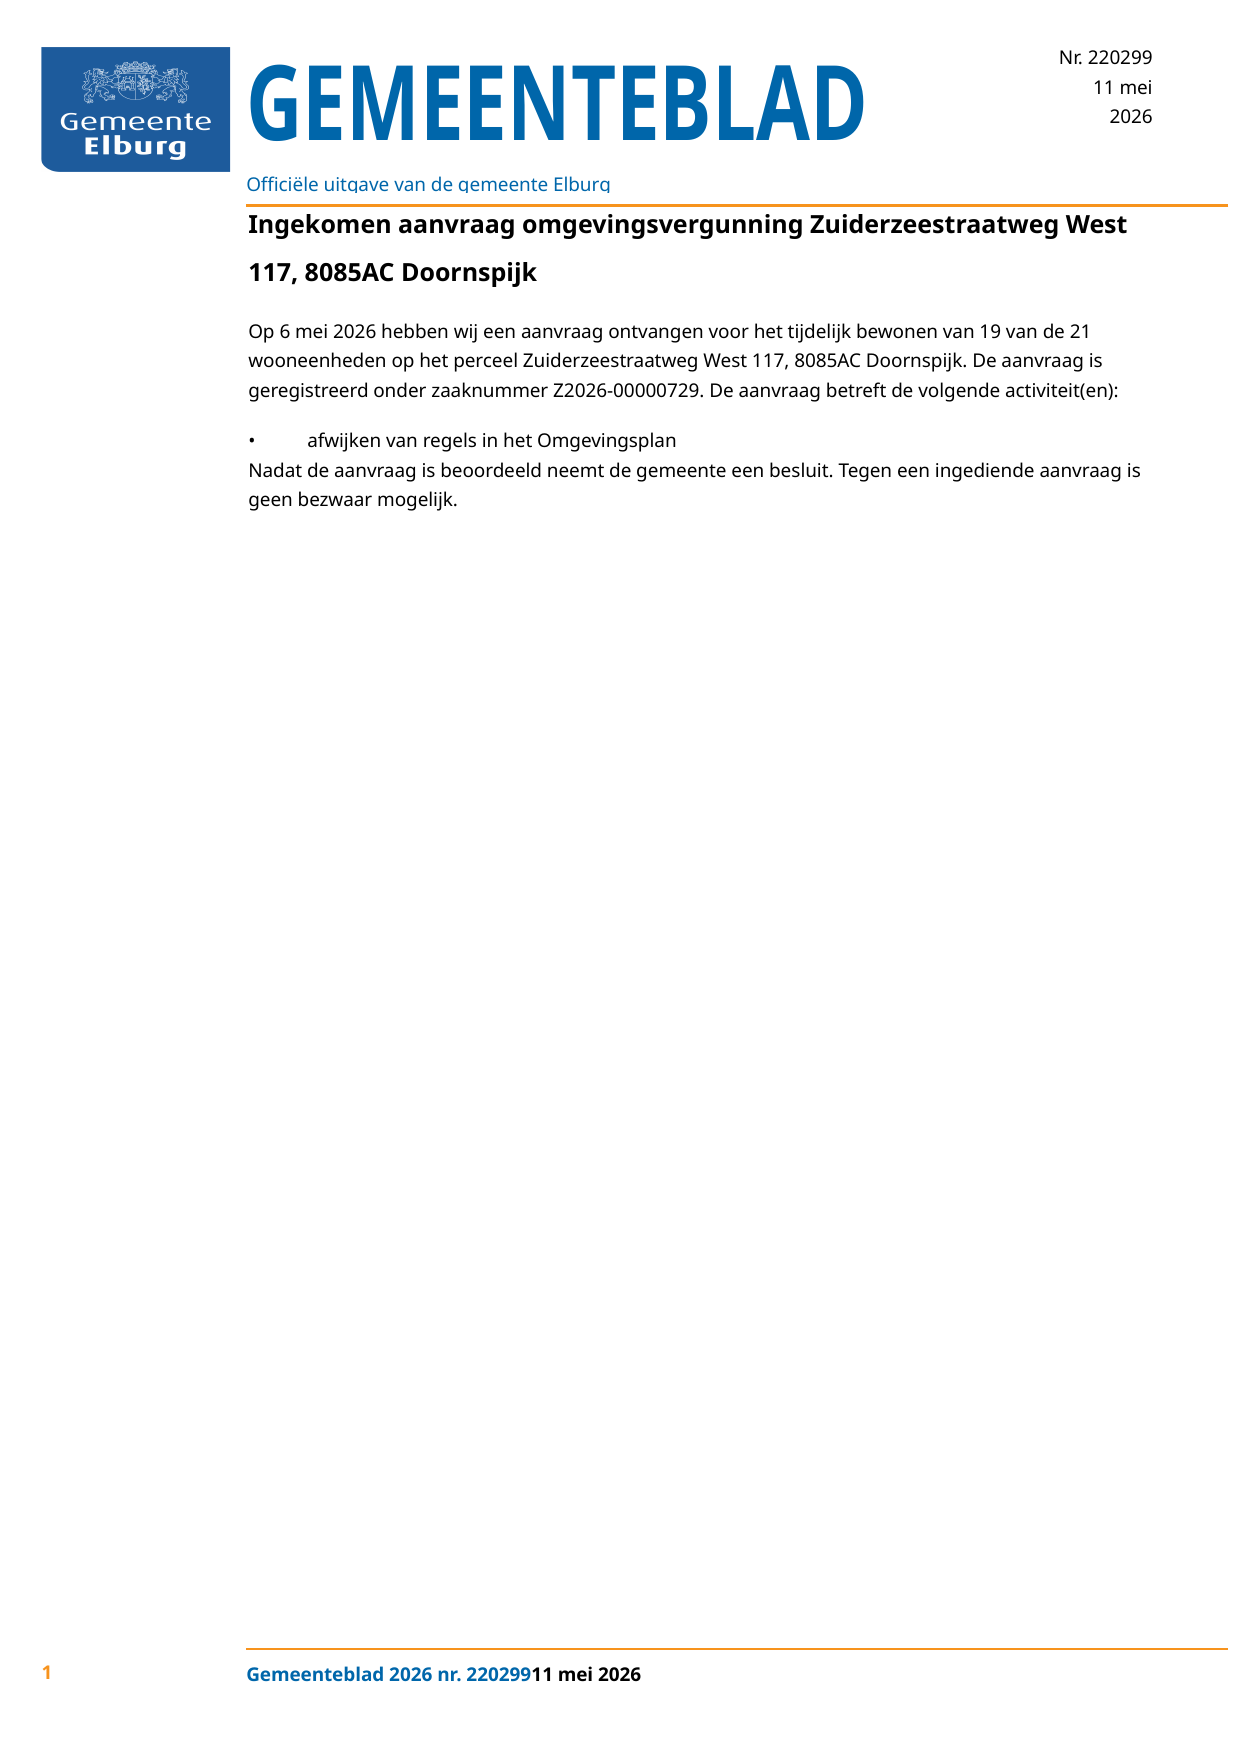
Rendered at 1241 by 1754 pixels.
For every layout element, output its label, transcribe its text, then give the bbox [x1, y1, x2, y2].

text Ingekomen aanvraag omgevingsvergunning Zuiderzeestraatweg West 117, 8085AC Doornspijk [248, 207, 1152, 288]
text Op 6 mei 2026 hebben wij een aanvraag ontvangen voor het tijdelijk bewonen van 19 van de 21 wooneenheden op het perceel Zuiderzeestraatweg West 117, 8085AC Doornspijk. De aanvraag is geregistreerd onder zaaknummer Z2026-00000729. De aanvraag betreft de volgende activiteit(en): [248, 318, 1152, 403]
text Nadat de aanvraag is beoordeeld neemt de gemeente een besluit. Tegen een ingediende aanvraag is geen bezwaar mogelijk. [248, 457, 1152, 512]
picture [41, 47, 231, 172]
list afwijken van regels in het Omgevingsplan [248, 427, 1152, 453]
